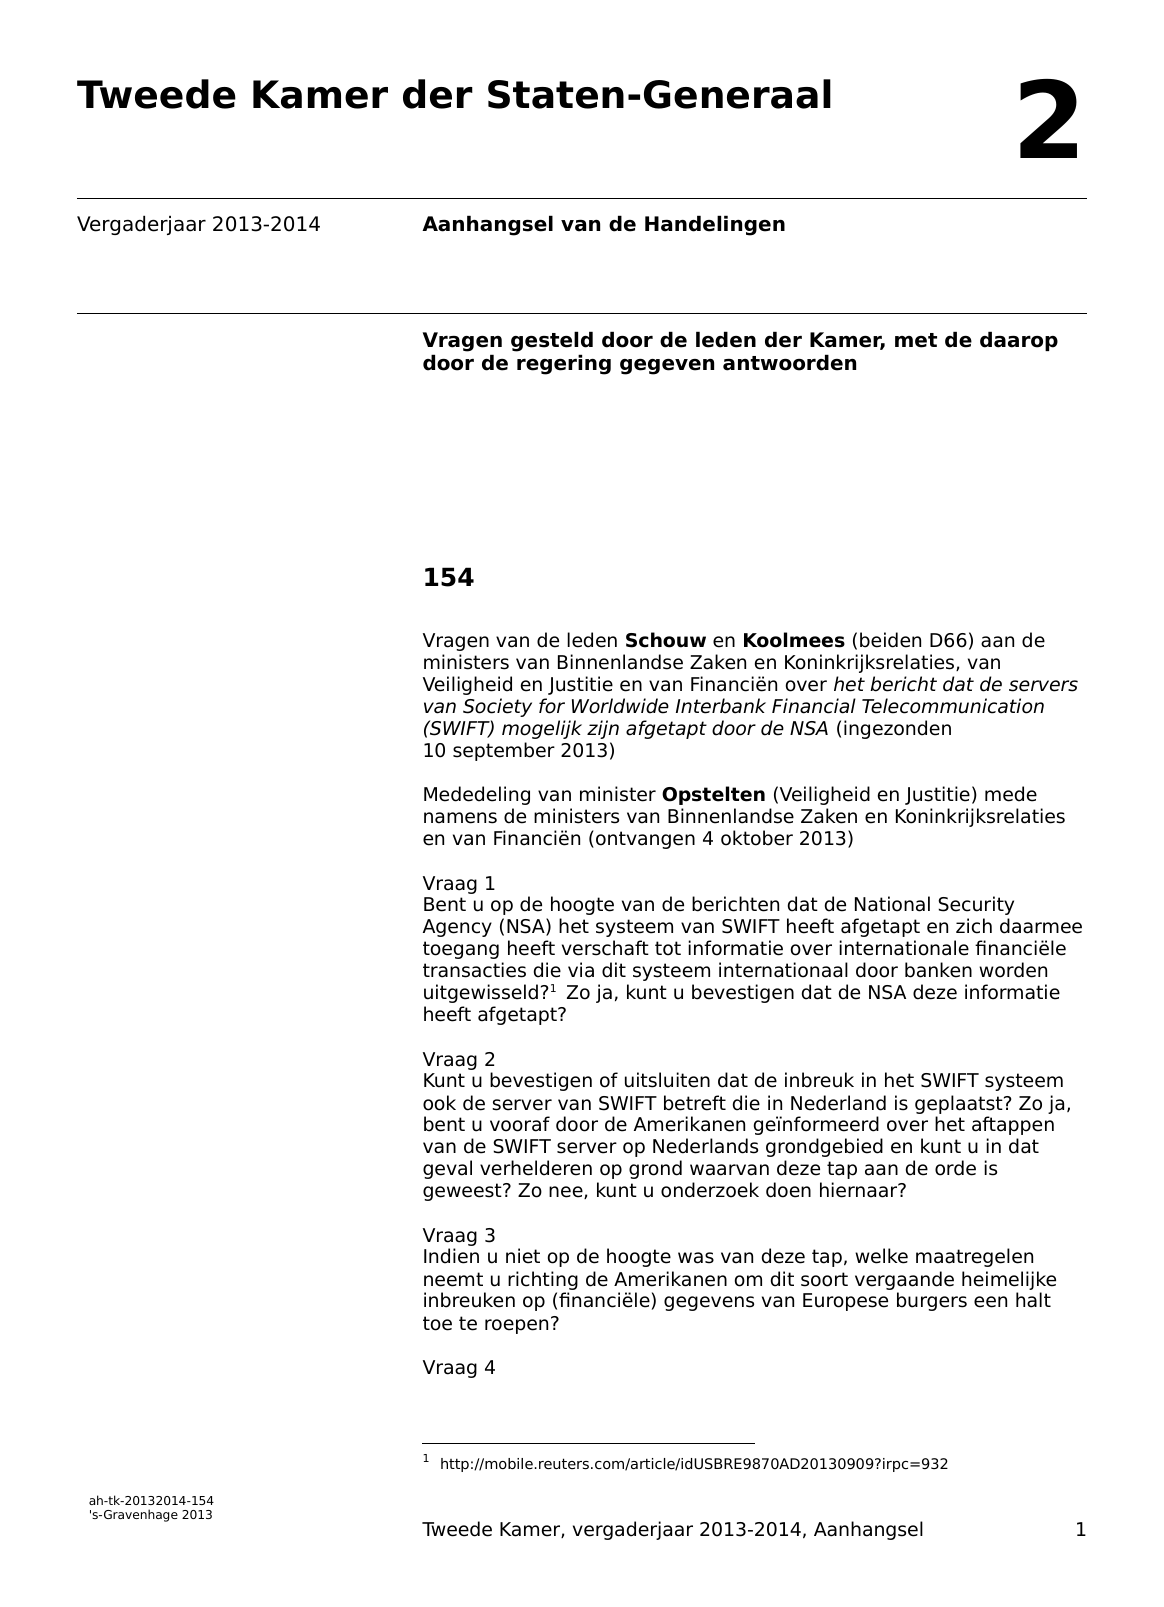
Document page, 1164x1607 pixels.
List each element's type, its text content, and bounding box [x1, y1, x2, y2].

table_cell Aanhangsel van de Handelingen [422, 199, 1087, 313]
text Kunt u bevestigen of uitsluiten dat de inbreuk in het SWIFT systeem ook de server van SWIFT betreft die in Nederland is geplaatst? Zo ja, bent u vooraf door de Amerikanen geïnformeerd over het aftappen van de SWIFT server op Nederlands grondgebied en kunt u in dat geval verhelderen op grond waarvan deze tap aan de orde is geweest? Zo nee, kunt u onderzoek doen hiernaar? [422, 1070, 1087, 1202]
table_cell Vergaderjaar 2013-2014 [77, 199, 422, 313]
text Vraag 3 [422, 1224, 1087, 1246]
text ah-tk-20132014-154 [88, 1494, 323, 1508]
table_header Tweede Kamer der Staten-Generaal [77, 59, 886, 198]
text Indien u niet op de hoogte was van deze tap, welke maatregelen neemt u richting de Amerikanen om dit soort vergaande heimelijke inbreuken op (financiële) gegevens van Europese burgers een halt toe te roepen? [422, 1246, 1087, 1334]
text 154 [422, 563, 1087, 592]
text http://mobile.reuters.com/article/idUSBRE9870AD20130909?irpc=932 [422, 1452, 1087, 1474]
text 's-Gravenhage 2013 [88, 1508, 323, 1522]
table_cell Vragen gesteld door de leden der Kamer, met de daarop door de regering gegeven antwoorden [422, 314, 1087, 375]
text Vraag 4 [422, 1357, 1087, 1378]
table_cell [77, 314, 422, 375]
text Vraag 2 [422, 1048, 1087, 1070]
text Vragen van de leden Schouw en Koolmees (beiden D66) aan de ministers van Binnenlandse Zaken en Koninkrijksrelaties, van Veiligheid en Justitie en van Financiën over het bericht dat de servers van Society for Worldwide Interbank Financial Telecommunication (SWIFT) mogelijk zijn afgetapt door de NSA (ingezonden 10 september 2013) [422, 630, 1087, 762]
table_header 2 [886, 59, 1087, 198]
text Vraag 1 [422, 872, 1087, 894]
text Mededeling van minister Opstelten (Veiligheid en Justitie) mede namens de ministers van Binnenlandse Zaken en Koninkrijksrelaties en van Financiën (ontvangen 4 oktober 2013) [422, 784, 1087, 850]
text Bent u op de hoogte van de berichten dat de National Security Agency (NSA) het systeem van SWIFT heeft afgetapt en zich daarmee toegang heeft verschaft tot informatie over internationale financiële transacties die via dit systeem internationaal door banken worden uitgewisseld? Zo ja, kunt u bevestigen dat de NSA deze informatie heeft afgetapt? [422, 894, 1087, 1026]
